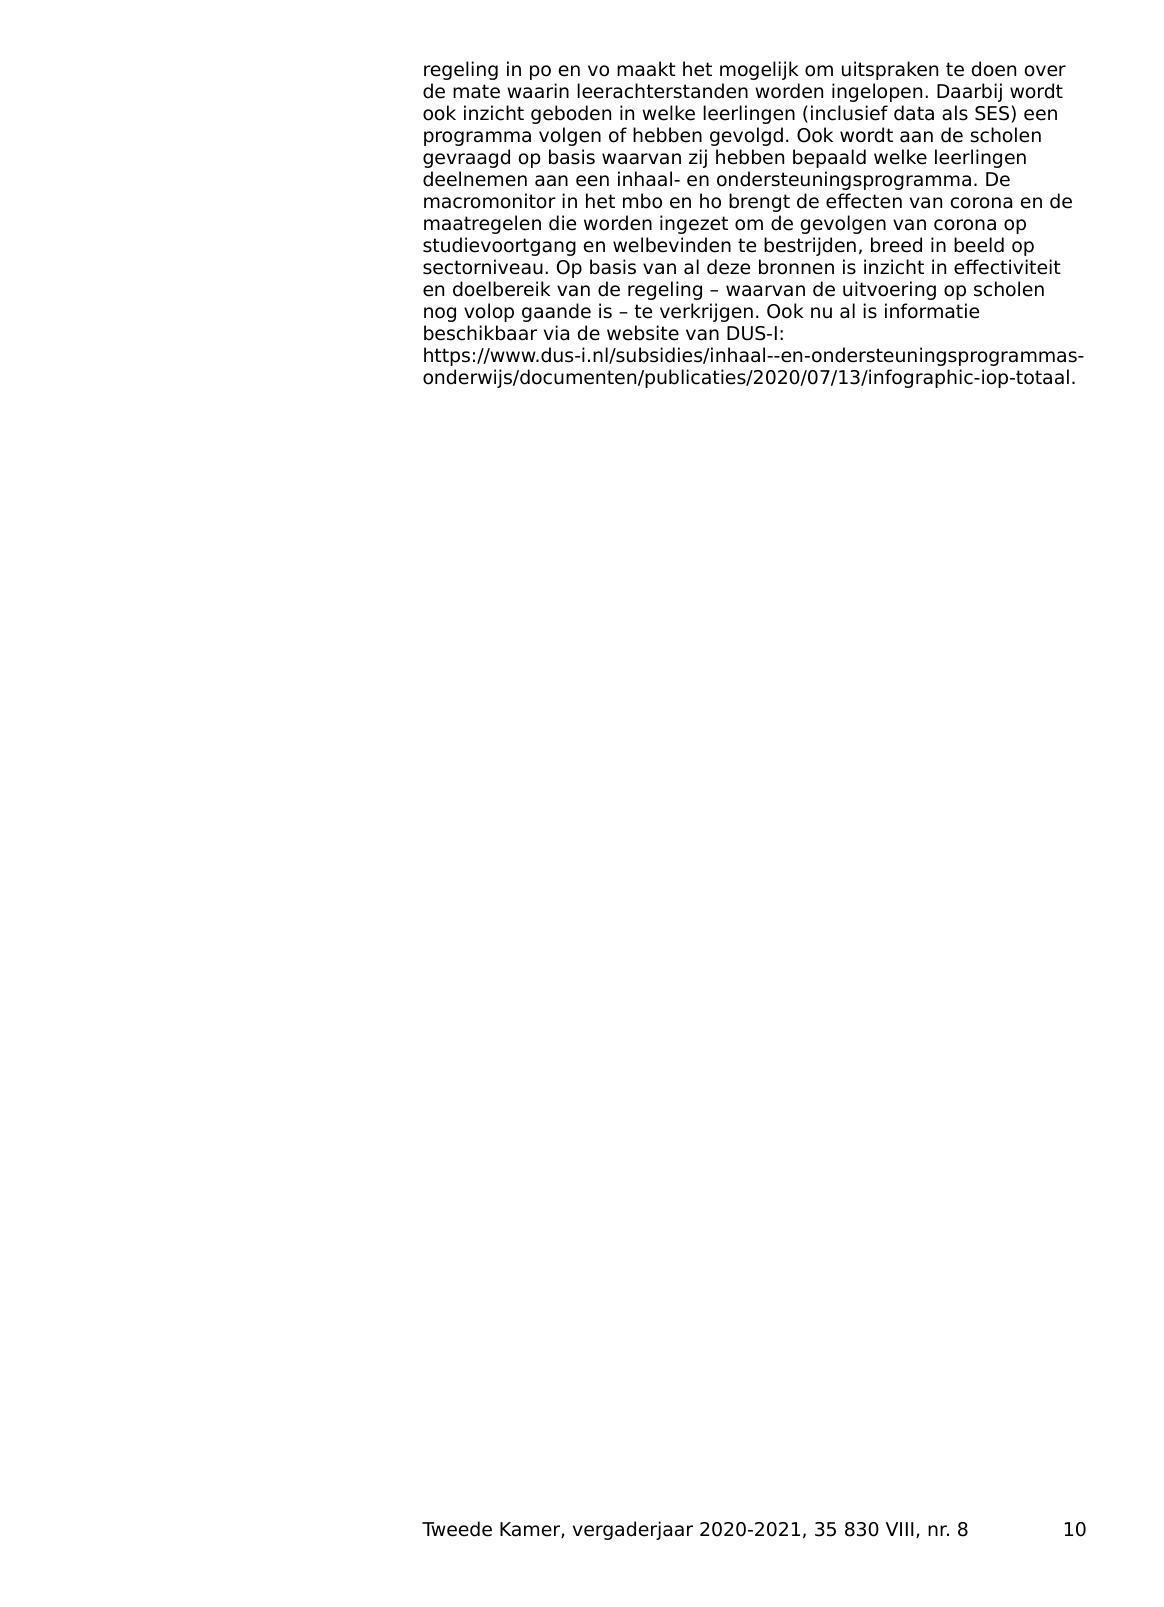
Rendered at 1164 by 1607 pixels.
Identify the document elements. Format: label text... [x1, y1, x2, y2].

text regeling in po en vo maakt het mogelijk om uitspraken te doen over de mate waarin leerachterstanden worden ingelopen. Daarbij wordt ook inzicht geboden in welke leerlingen (inclusief data als SES) een programma volgen of hebben gevolgd. Ook wordt aan de scholen gevraagd op basis waarvan zij hebben bepaald welke leerlingen deelnemen aan een inhaal- en ondersteuningsprogramma. De macromonitor in het mbo en ho brengt de effecten van corona en de maatregelen die worden ingezet om de gevolgen van corona op studievoortgang en welbevinden te bestrijden, breed in beeld op sectorniveau. Op basis van al deze bronnen is inzicht in effectiviteit en doelbereik van de regeling – waarvan de uitvoering op scholen nog volop gaande is – te verkrijgen. Ook nu al is informatie beschikbaar via de website van DUS-I: https://www.dus-i.nl/subsidies/inhaal--en-ondersteuningsprogrammas-onderwijs/documenten/publicaties/2020/07/13/infographic-iop-totaal. [422, 59, 1087, 389]
